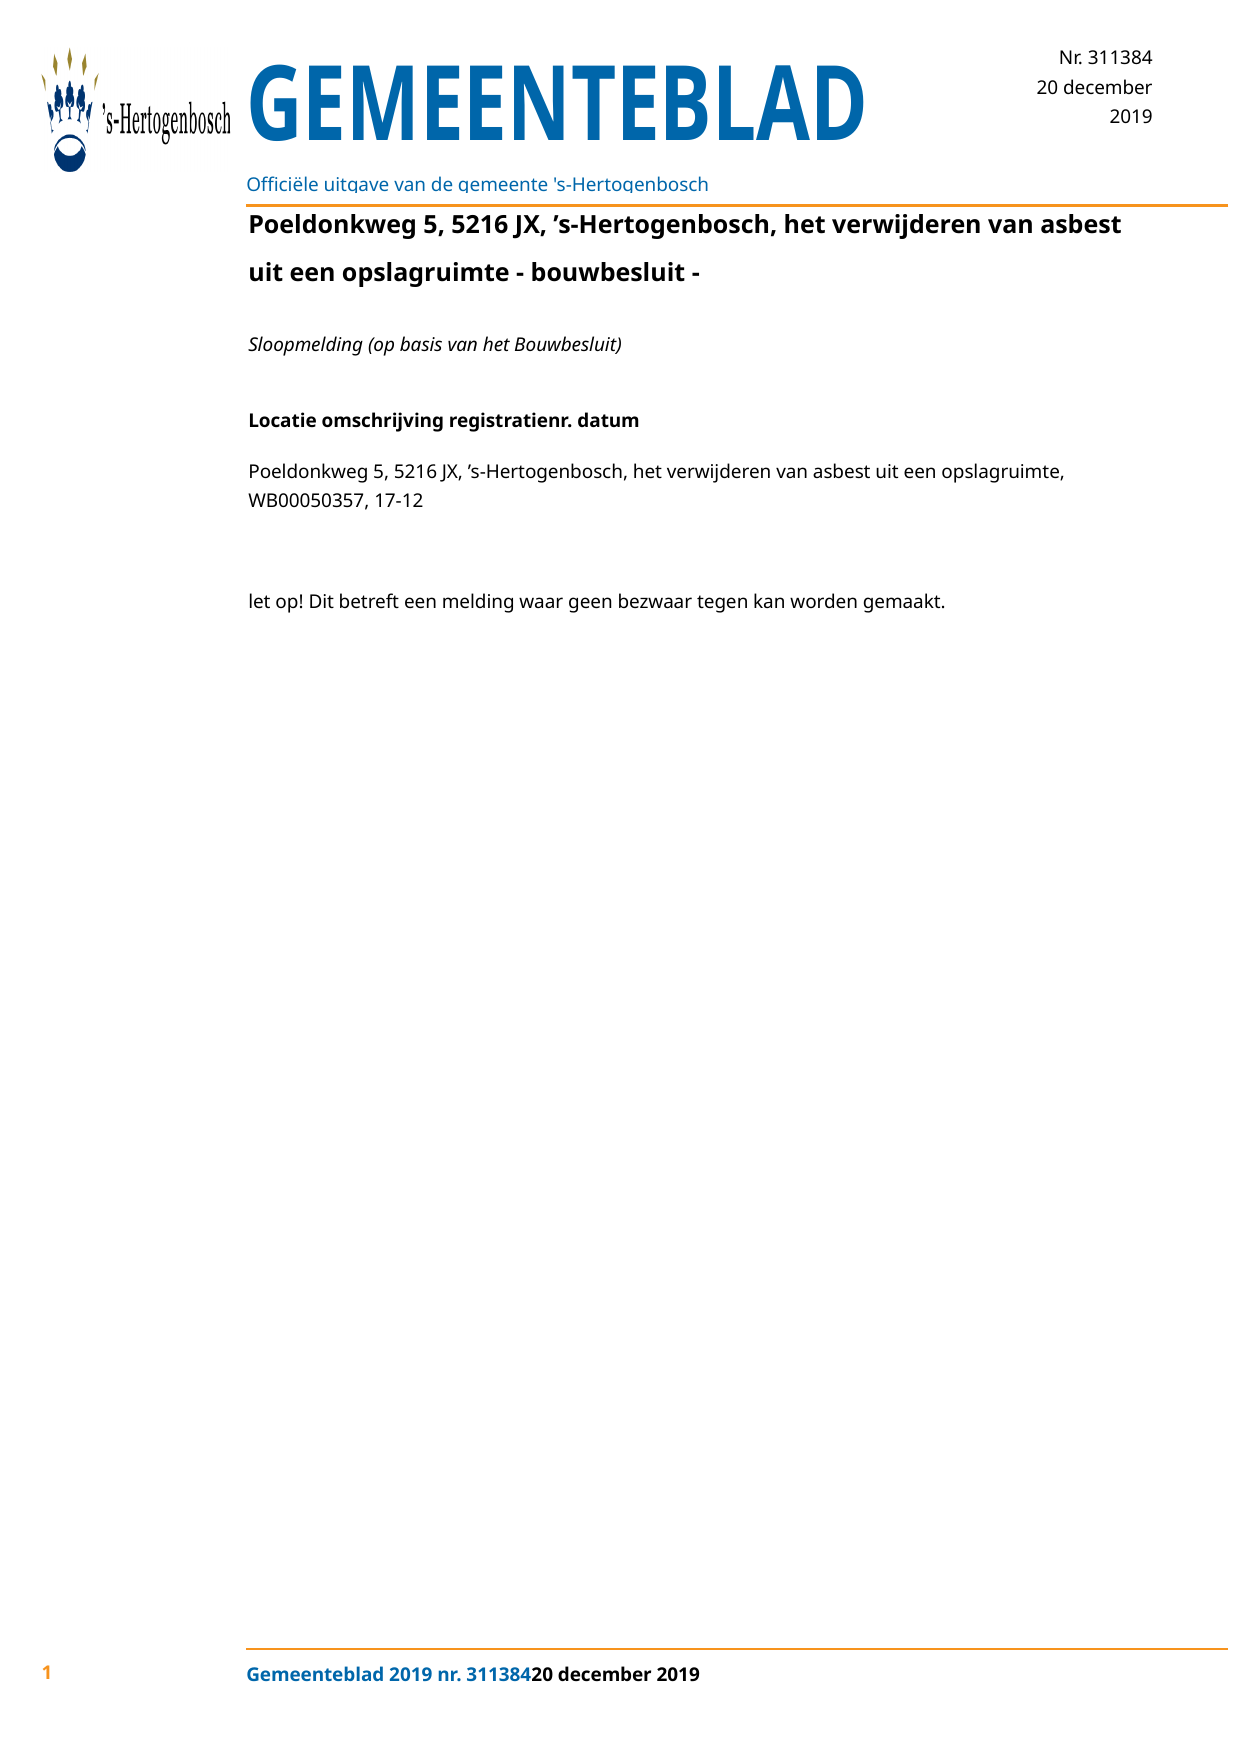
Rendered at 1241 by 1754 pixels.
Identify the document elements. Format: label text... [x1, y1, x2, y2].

text let op! Dit betreft een melding waar geen bezwaar tegen kan worden gemaakt. [248, 588, 1152, 614]
text Locatie omschrijving registratienr. datum [248, 408, 1152, 433]
text Sloopmelding (op basis van het Bouwbesluit) [248, 331, 1152, 357]
text Poeldonkweg 5, 5216 JX, ’s-Hertogenbosch, het verwijderen van asbest uit een opslagruimte - bouwbesluit - [248, 207, 1152, 288]
text Poeldonkweg 5, 5216 JX, ’s-Hertogenbosch, het verwijderen van asbest uit een opslagruimte, WB00050357, 17-12 [248, 458, 1152, 513]
picture [41, 47, 231, 172]
